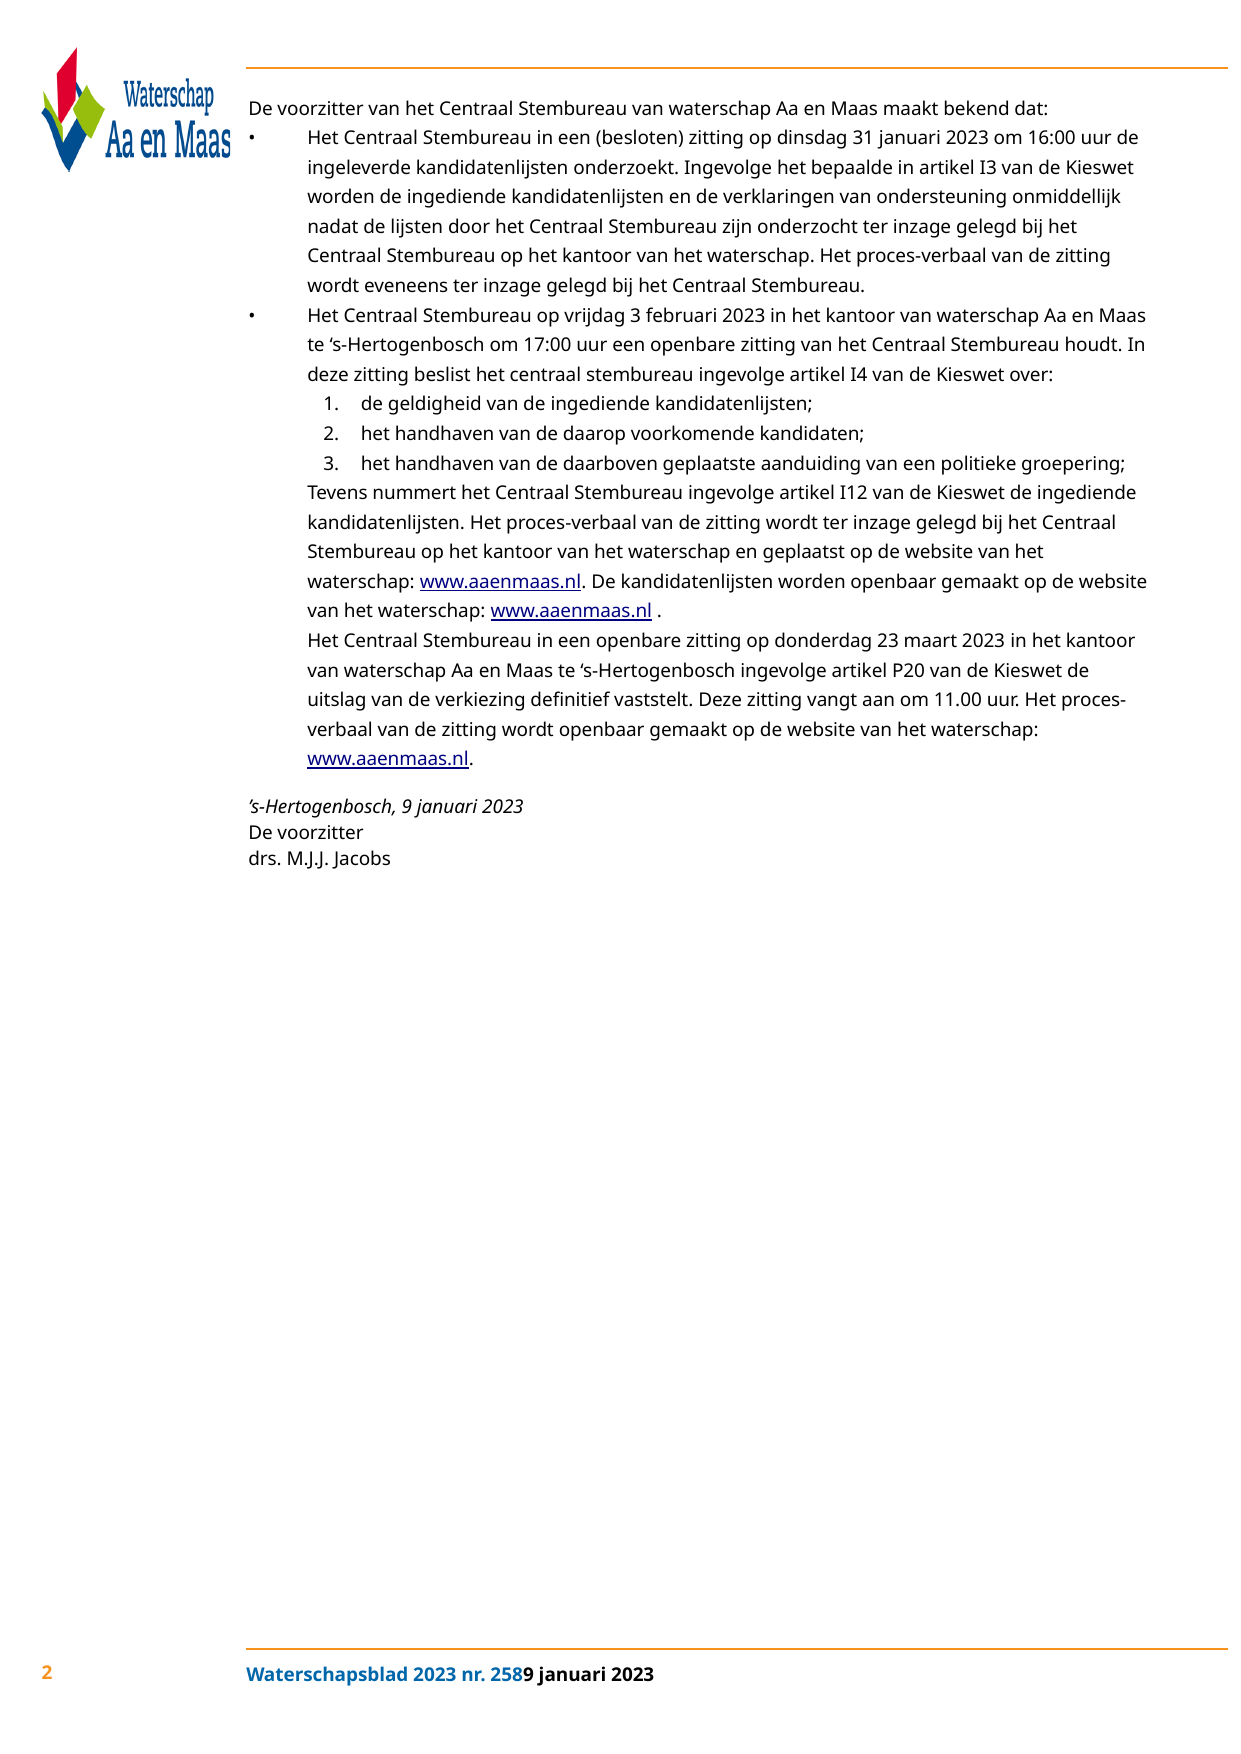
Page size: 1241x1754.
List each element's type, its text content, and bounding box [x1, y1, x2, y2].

list Het Centraal Stembureau in een openbare zitting op donderdag 23 maart 2023 in het kantoor van waterschap Aa en Maas te ‘s-Hertogenbosch ingevolge artikel P20 van de Kieswet de uitslag van de verkiezing definitief vaststelt. Deze zitting vangt aan om 11.00 uur. Het proces-verbaal van de zitting wordt openbaar gemaakt op de website van het waterschap: www.aaenmaas.nl. [248, 627, 1152, 771]
list Het Centraal Stembureau op vrijdag 3 februari 2023 in het kantoor van waterschap Aa en Maas te ‘s-Hertogenbosch om 17:00 uur een openbare zitting van het Centraal Stembureau houdt. In deze zitting beslist het centraal stembureau ingevolge artikel I4 van de Kieswet over: [248, 302, 1152, 387]
text ’s-Hertogenbosch, 9 januari 2023 [248, 793, 1152, 819]
list de geldigheid van de ingediende kandidatenlijsten; [323, 391, 1152, 416]
list het handhaven van de daarop voorkomende kandidaten; [323, 420, 1152, 446]
list Het Centraal Stembureau in een (besloten) zitting op dinsdag 31 januari 2023 om 16:00 uur de ingeleverde kandidatenlijsten onderzoekt. Ingevolge het bepaalde in artikel I3 van de Kieswet worden de ingediende kandidatenlijsten en de verklaringen van ondersteuning onmiddellijk nadat de lijsten door het Centraal Stembureau zijn onderzocht ter inzage gelegd bij het Centraal Stembureau op het kantoor van het waterschap. Het proces-verbaal van de zitting wordt eveneens ter inzage gelegd bij het Centraal Stembureau. [248, 124, 1152, 298]
text De voorzitter [248, 819, 1152, 845]
text drs. M.J.J. Jacobs [248, 845, 1152, 871]
text De voorzitter van het Centraal Stembureau van waterschap Aa en Maas maakt bekend dat: [248, 95, 1152, 121]
list Tevens nummert het Centraal Stembureau ingevolge artikel I12 van de Kieswet de ingediende kandidatenlijsten. Het proces-verbaal van de zitting wordt ter inzage gelegd bij het Centraal Stembureau op het kantoor van het waterschap en geplaatst op de website van het waterschap: www.aaenmaas.nl. De kandidatenlijsten worden openbaar gemaakt op de website van het waterschap: www.aaenmaas.nl . [248, 479, 1152, 623]
picture [41, 47, 231, 172]
list het handhaven van de daarboven geplaatste aanduiding van een politieke groepering; [323, 450, 1152, 476]
